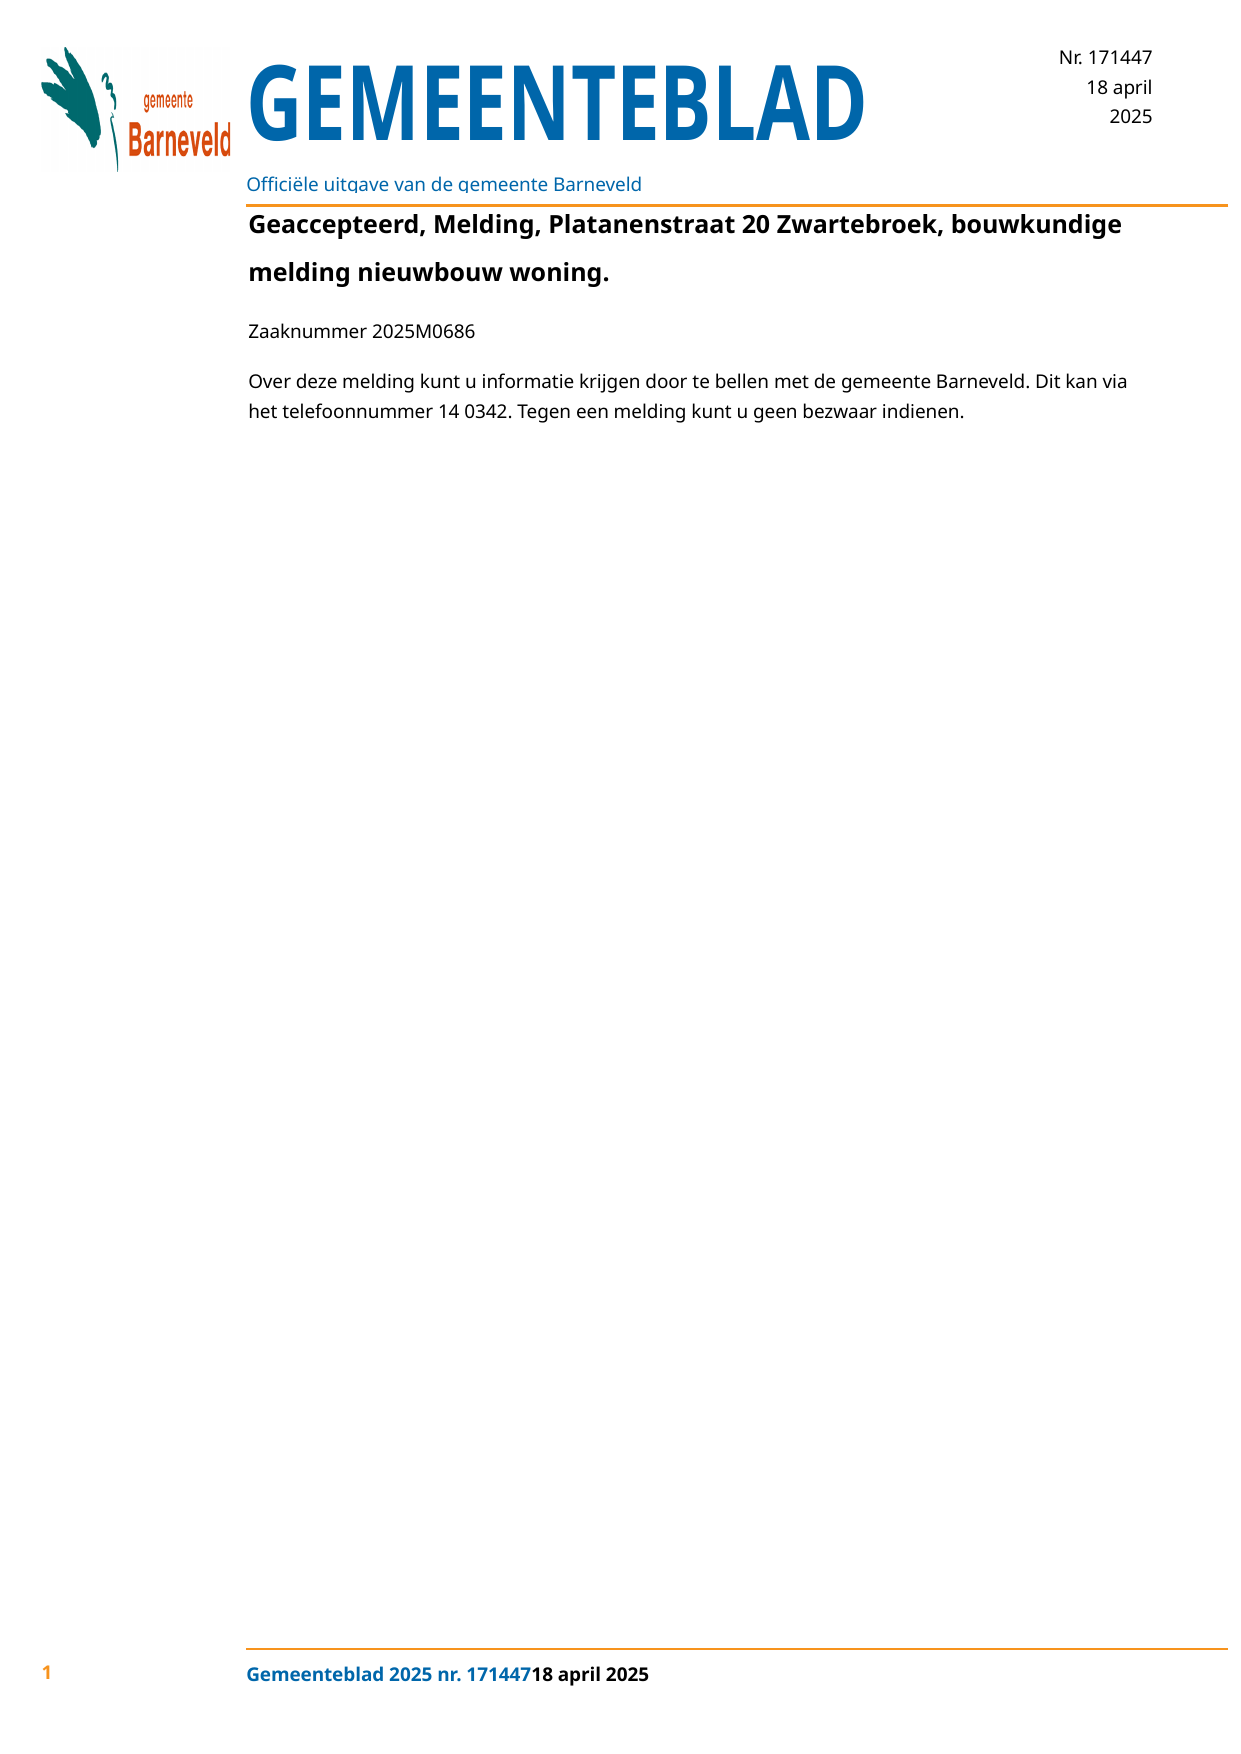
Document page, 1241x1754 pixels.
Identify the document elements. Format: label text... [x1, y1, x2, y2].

text Geaccepteerd, Melding, Platanenstraat 20 Zwartebroek, bouwkundige melding nieuwbouw woning. [248, 207, 1152, 288]
text Zaaknummer 2025M0686 [248, 318, 1152, 344]
text Over deze melding kunt u informatie krijgen door te bellen met de gemeente Barneveld. Dit kan via het telefoonnummer 14 0342. Tegen een melding kunt u geen bezwaar indienen. [248, 368, 1152, 424]
picture [41, 47, 231, 172]
